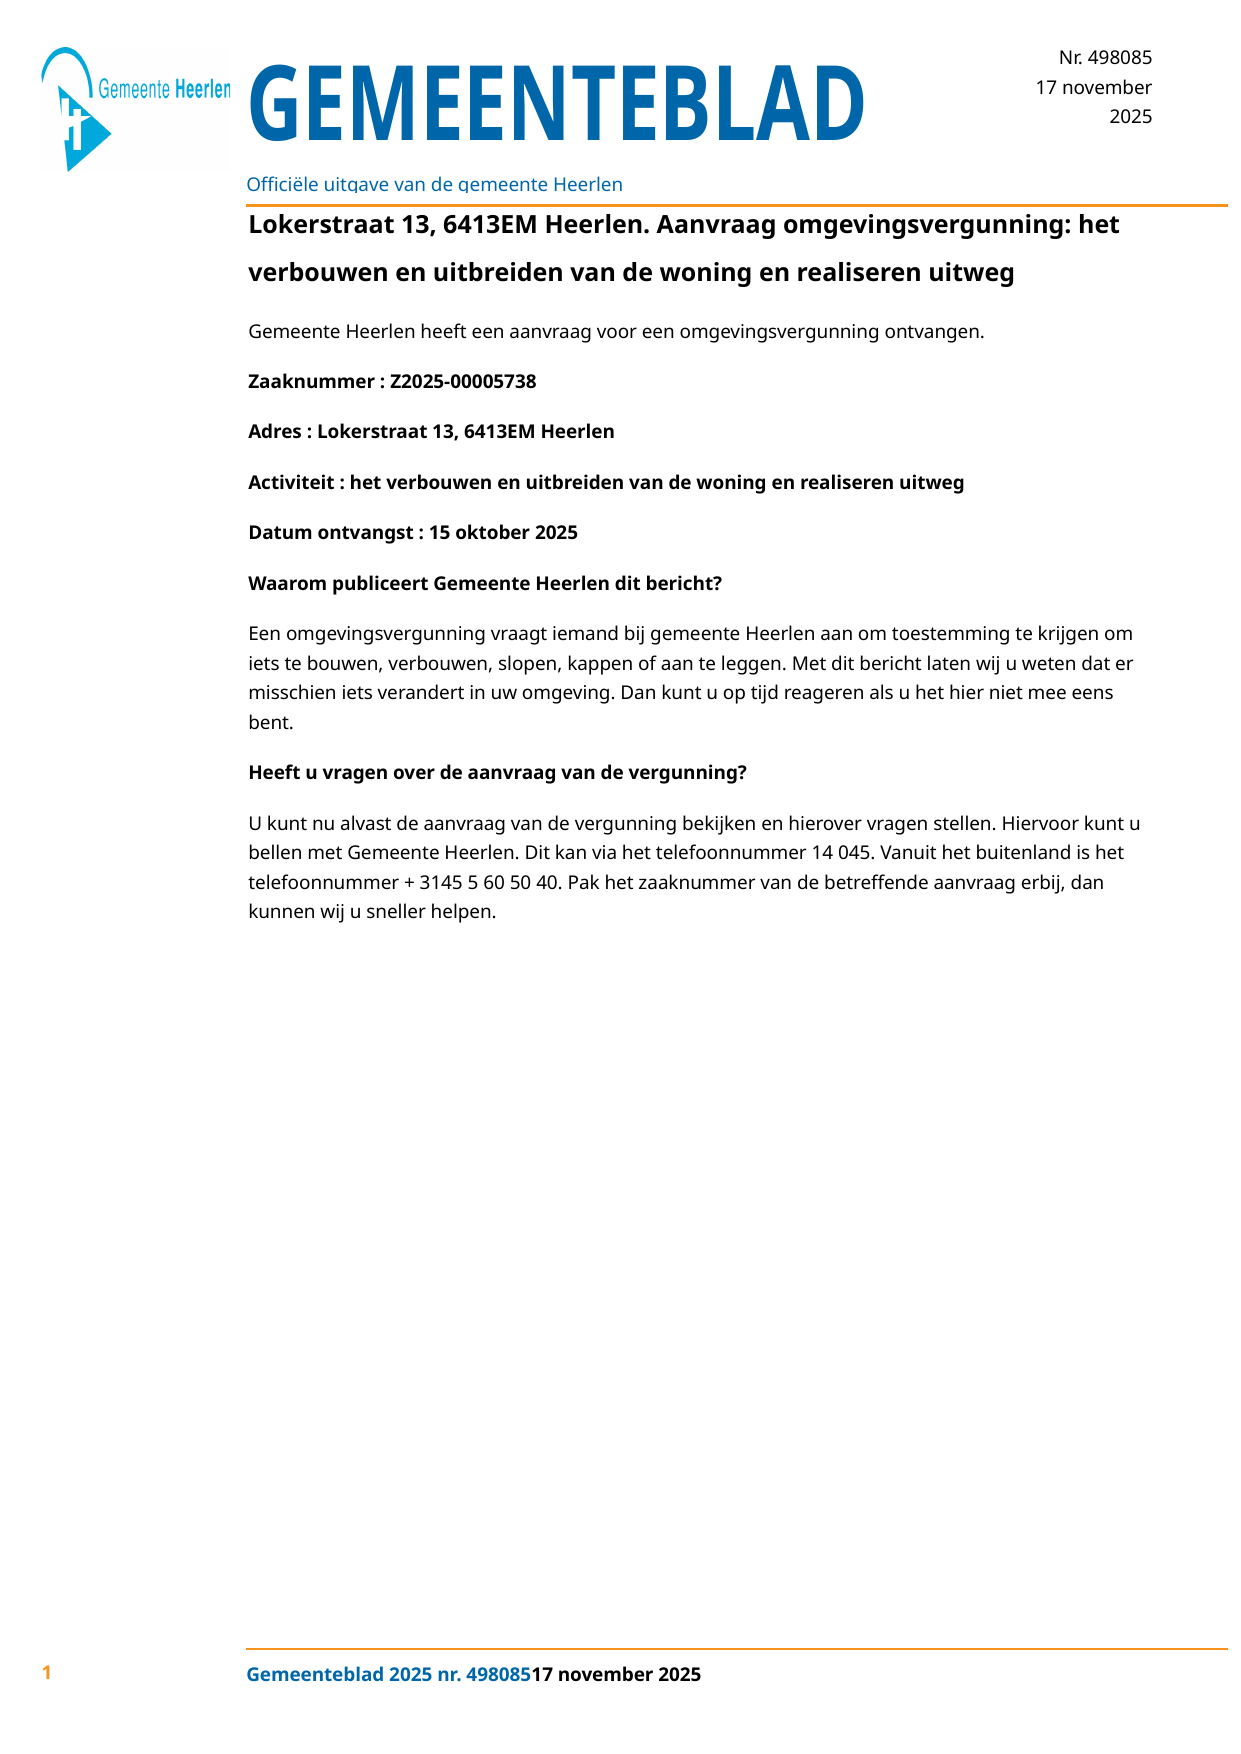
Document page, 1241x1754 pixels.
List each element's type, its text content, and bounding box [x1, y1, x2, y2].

text Een omgevingsvergunning vraagt iemand bij gemeente Heerlen aan om toestemming te krijgen om iets te bouwen, verbouwen, slopen, kappen of aan te leggen. Met dit bericht laten wij u weten dat er misschien iets verandert in uw omgeving. Dan kunt u op tijd reageren als u het hier niet mee eens bent. [248, 620, 1152, 735]
text Heeft u vragen over de aanvraag van de vergunning? [248, 759, 1152, 785]
text Waarom publiceert Gemeente Heerlen dit bericht? [248, 570, 1152, 596]
text Lokerstraat 13, 6413EM Heerlen. Aanvraag omgevingsvergunning: het verbouwen en uitbreiden van de woning en realiseren uitweg [248, 207, 1152, 288]
picture [41, 47, 231, 172]
text Zaaknummer : Z2025-00005738 [248, 368, 1152, 394]
text Gemeente Heerlen heeft een aanvraag voor een omgevingsvergunning ontvangen. [248, 318, 1152, 344]
picture [41, 47, 59, 70]
text Activiteit : het verbouwen en uitbreiden van de woning en realiseren uitweg [248, 469, 1152, 495]
text Datum ontvangst : 15 oktober 2025 [248, 519, 1152, 545]
text Adres : Lokerstraat 13, 6413EM Heerlen [248, 419, 1152, 444]
text U kunt nu alvast de aanvraag van de vergunning bekijken en hierover vragen stellen. Hiervoor kunt u bellen met Gemeente Heerlen. Dit kan via het telefoonnummer 14 045. Vanuit het buitenland is het telefoonnummer + 3145 5 60 50 40. Pak het zaaknummer van de betreffende aanvraag erbij, dan kunnen wij u sneller helpen. [248, 810, 1152, 924]
